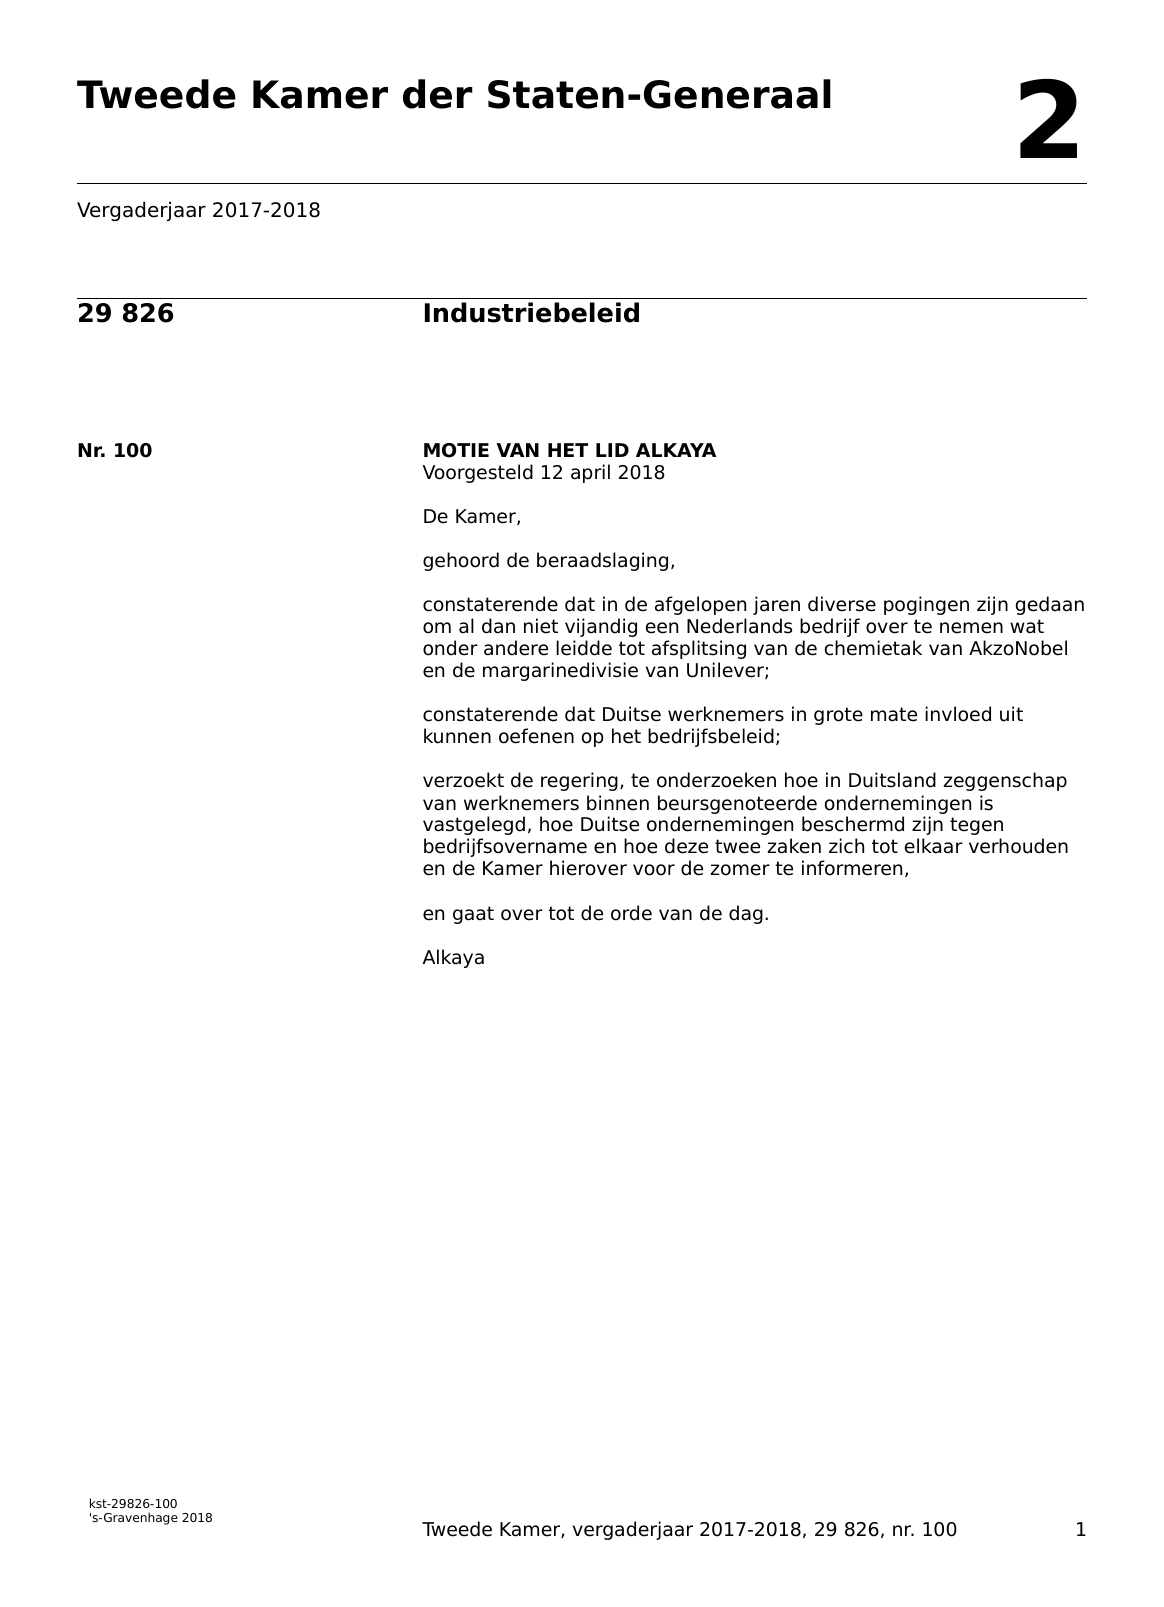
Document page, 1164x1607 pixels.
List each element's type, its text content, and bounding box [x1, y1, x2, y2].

text en gaat over tot de orde van de dag. [422, 902, 1087, 924]
table_cell Vergaderjaar 2017-2018 [77, 184, 1087, 298]
text gehoord de beraadslaging, [422, 550, 1087, 572]
text Alkaya [422, 947, 1087, 969]
text verzoekt de regering, te onderzoeken hoe in Duitsland zeggenschap van werknemers binnen beursgenoteerde ondernemingen is vastgelegd, hoe Duitse ondernemingen beschermd zijn tegen bedrijfsovername en hoe deze twee zaken zich tot elkaar verhouden en de Kamer hierover voor de zomer te informeren, [422, 770, 1087, 880]
text kst-29826-100 [88, 1497, 323, 1511]
table_header 2 [886, 59, 1087, 183]
text constaterende dat in de afgelopen jaren diverse pogingen zijn gedaan om al dan niet vijandig een Nederlands bedrijf over te nemen wat onder andere leidde tot afsplitsing van de chemietak van AkzoNobel en de margarinedivisie van Unilever; [422, 594, 1087, 682]
text 's-Gravenhage 2018 [88, 1511, 323, 1525]
text Voorgesteld 12 april 2018 [422, 462, 1087, 484]
text constaterende dat Duitse werknemers in grote mate invloed uit kunnen oefenen op het bedrijfsbeleid; [422, 704, 1087, 748]
text De Kamer, [422, 506, 1087, 528]
subtitle 29 826 Industriebeleid [77, 299, 1087, 329]
table_header Tweede Kamer der Staten-Generaal [77, 59, 886, 183]
subtitle Nr. 100 MOTIE VAN HET LID ALKAYA [77, 440, 1087, 462]
